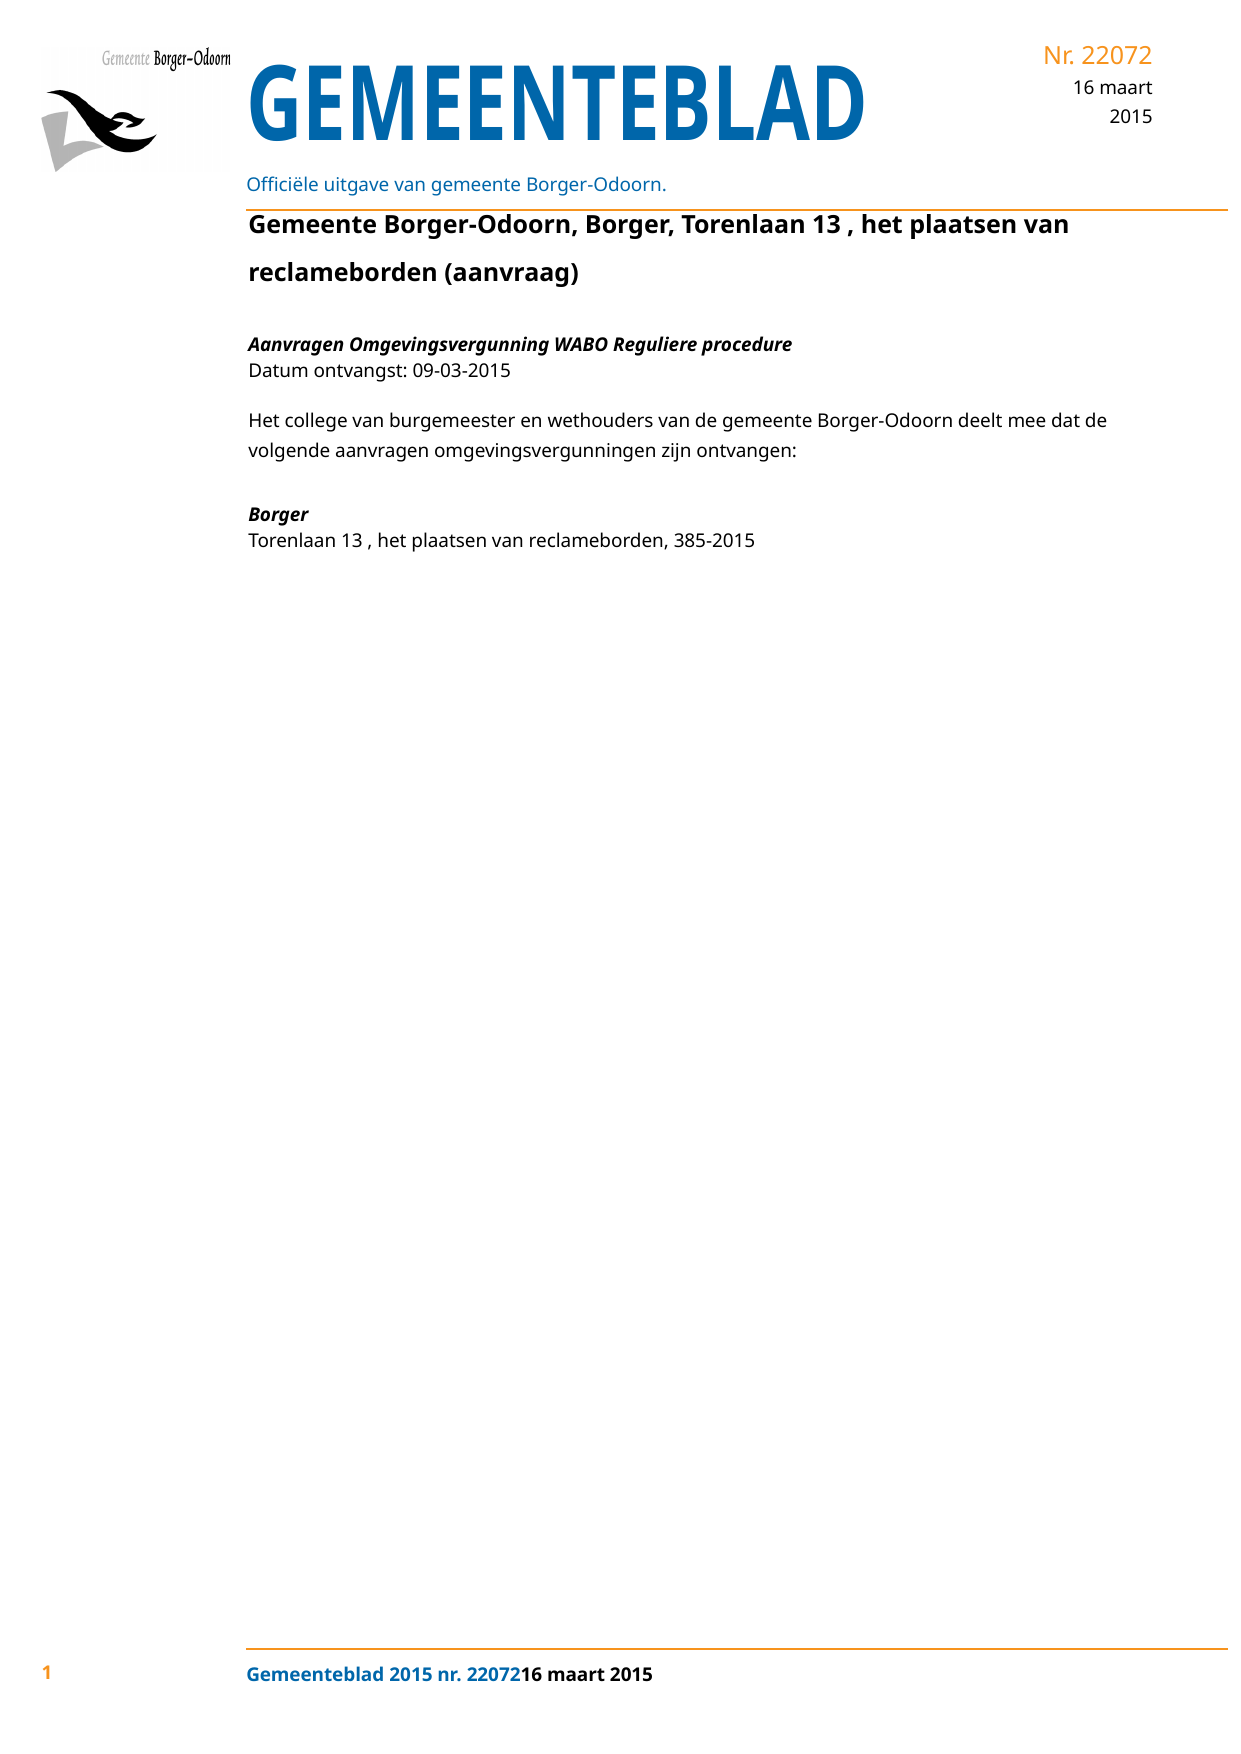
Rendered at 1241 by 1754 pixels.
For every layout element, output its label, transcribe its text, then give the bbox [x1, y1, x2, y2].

text Het college van burgemeester en wethouders van de gemeente Borger-Odoorn deelt mee dat de volgende aanvragen omgevingsvergunningen zijn ontvangen: [248, 408, 1152, 463]
text Aanvragen Omgevingsvergunning WABO Reguliere procedure [248, 331, 1152, 357]
text Borger [248, 501, 1152, 527]
picture [41, 47, 231, 172]
text Gemeente Borger-Odoorn, Borger, Torenlaan 13 , het plaatsen van reclameborden (aanvraag) [248, 211, 1152, 288]
text Datum ontvangst: 09-03-2015 [248, 357, 1152, 383]
text Torenlaan 13 , het plaatsen van reclameborden, 385-2015 [248, 527, 1152, 553]
